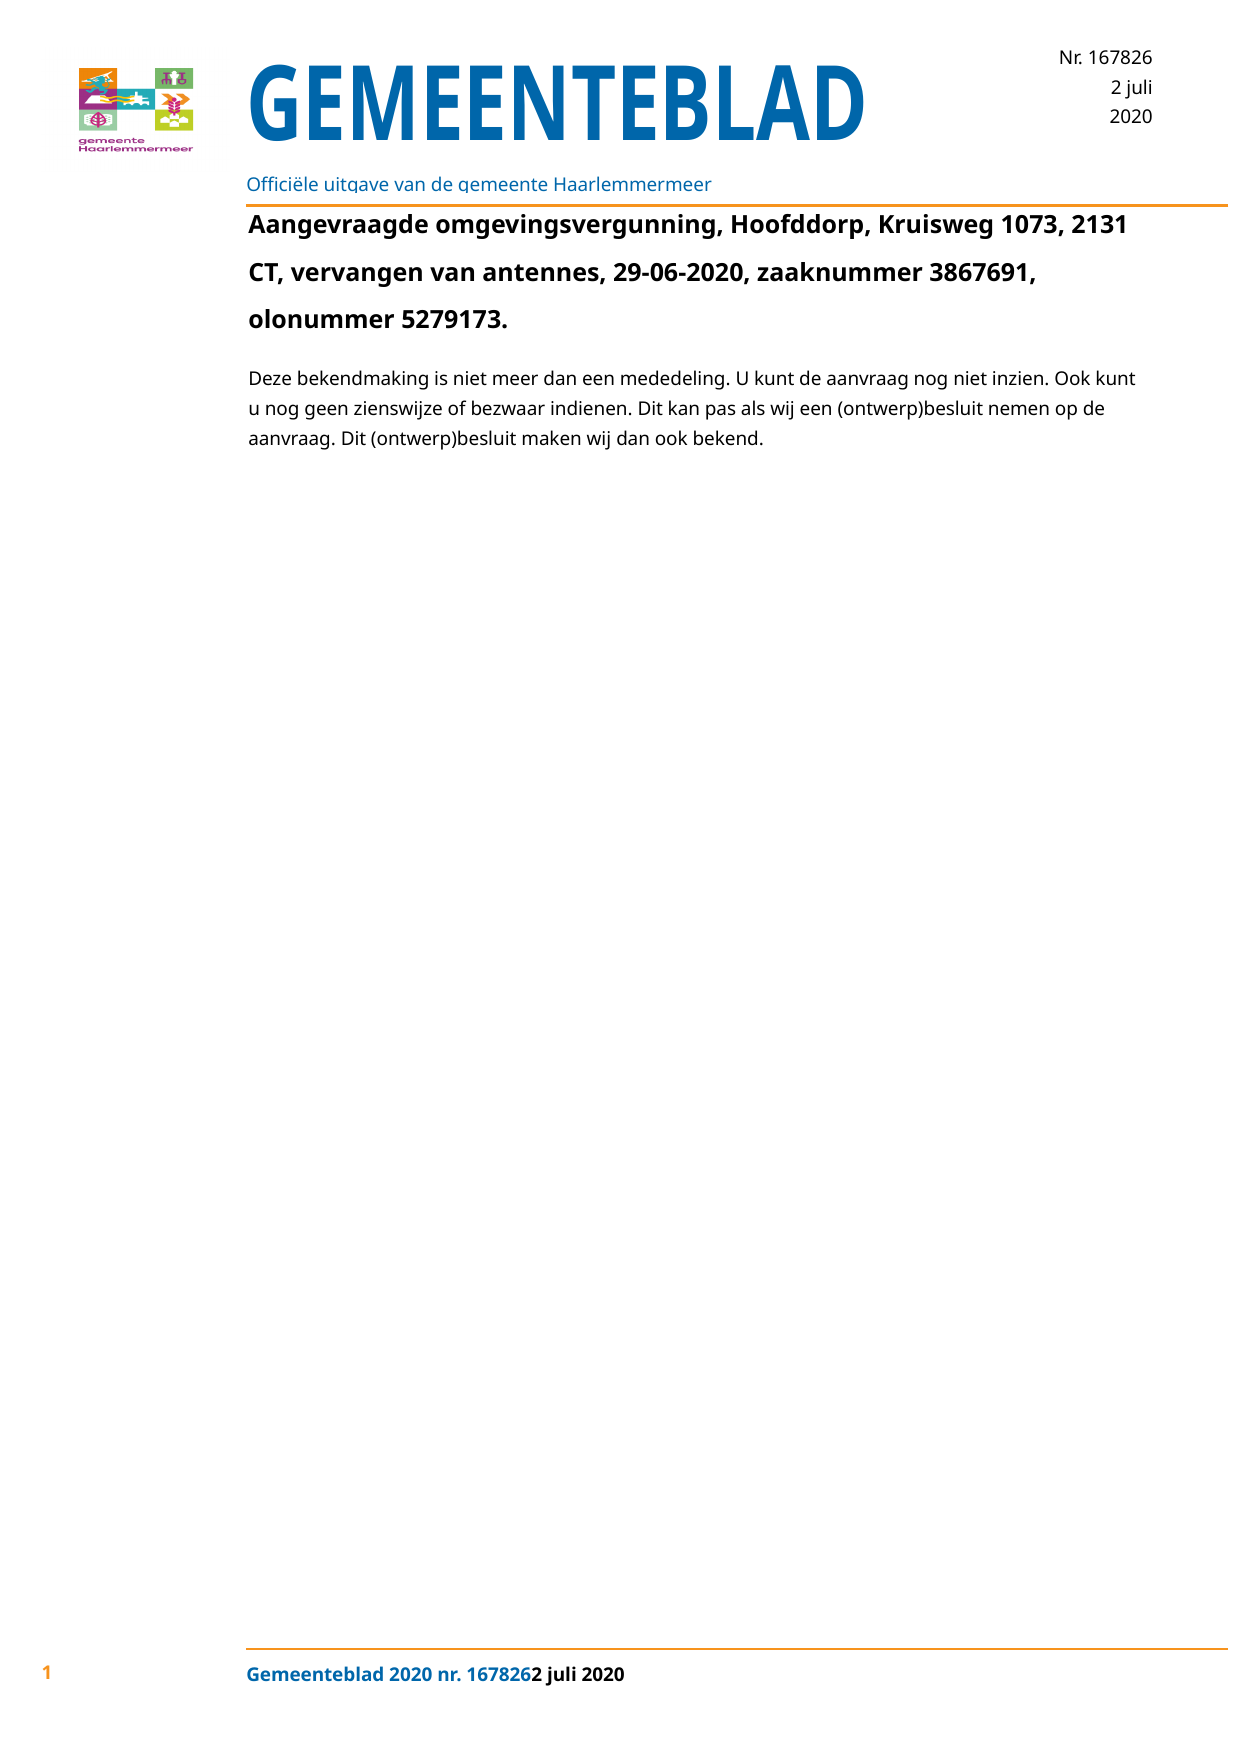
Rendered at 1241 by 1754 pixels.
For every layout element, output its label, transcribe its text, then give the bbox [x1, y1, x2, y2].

text Deze bekendmaking is niet meer dan een mededeling. U kunt de aanvraag nog niet inzien. Ook kunt u nog geen zienswijze of bezwaar indienen. Dit kan pas als wij een (ontwerp)besluit nemen op de aanvraag. Dit (ontwerp)besluit maken wij dan ook bekend. [248, 366, 1152, 450]
text Aangevraagde omgevingsvergunning, Hoofddorp, Kruisweg 1073, 2131 CT, vervangen van antennes, 29-06-2020, zaaknummer 3867691, olonummer 5279173. [248, 207, 1152, 336]
picture [41, 47, 231, 172]
